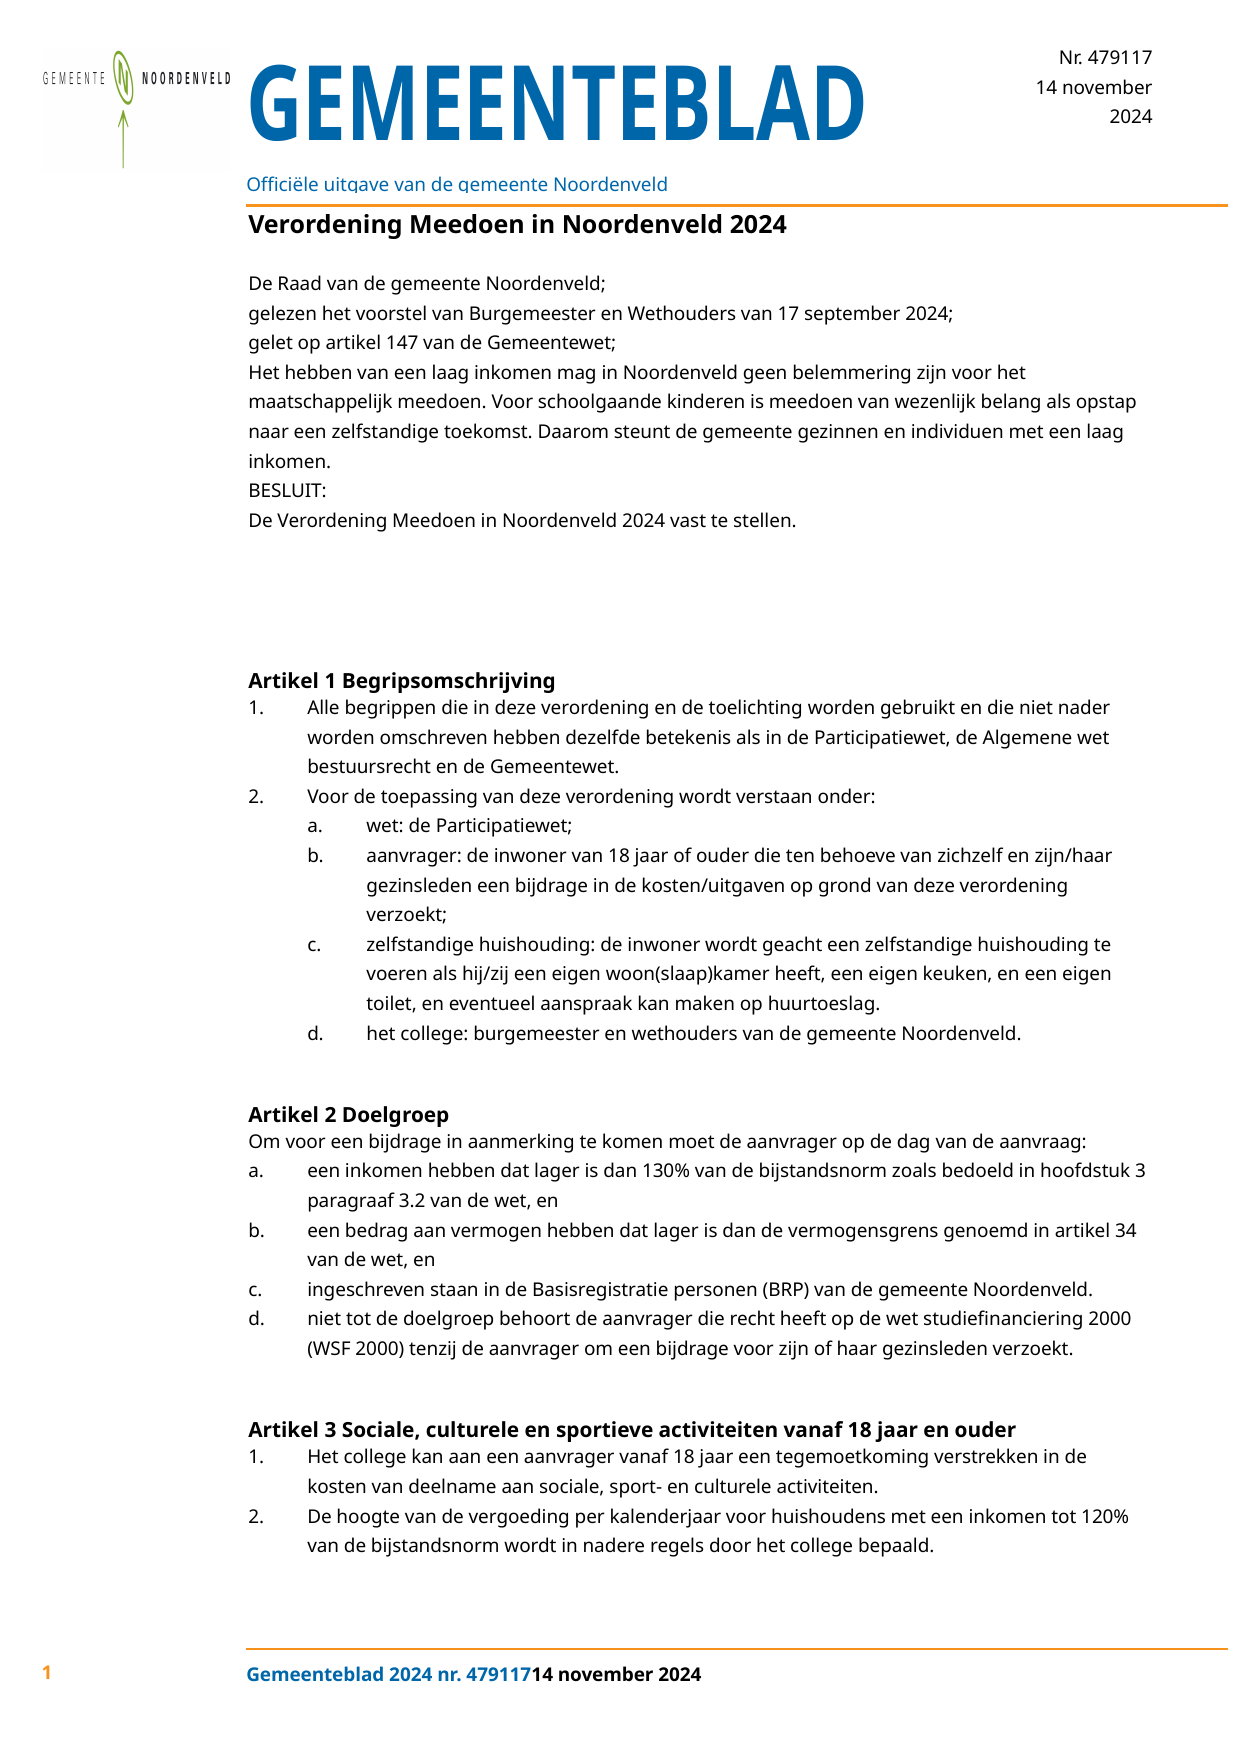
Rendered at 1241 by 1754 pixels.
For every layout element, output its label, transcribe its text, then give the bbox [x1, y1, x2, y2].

list een bedrag aan vermogen hebben dat lager is dan de vermogensgrens genoemd in artikel 34 van de wet, en [248, 1217, 1152, 1272]
text De Verordening Meedoen in Noordenveld 2024 vast te stellen. [248, 507, 1152, 533]
list niet tot de doelgroep behoort de aanvrager die recht heeft op de wet studiefinanciering 2000 (WSF 2000) tenzij de aanvrager om een bijdrage voor zijn of haar gezinsleden verzoekt. [248, 1306, 1152, 1361]
text Artikel 1 Begripsomschrijving [248, 666, 1152, 694]
text De Raad van de gemeente Noordenveld; [248, 270, 1152, 296]
list ingeschreven staan in de Basisregistratie personen (BRP) van de gemeente Noordenveld. [248, 1276, 1152, 1302]
list Voor de toepassing van deze verordening wordt verstaan onder: [248, 783, 1152, 809]
text Verordening Meedoen in Noordenveld 2024 [248, 207, 1152, 241]
list De hoogte van de vergoeding per kalenderjaar voor huishoudens met een inkomen tot 120% van de bijstandsnorm wordt in nadere regels door het college bepaald. [248, 1503, 1152, 1558]
list een inkomen hebben dat lager is dan 130% van de bijstandsnorm zoals bedoeld in hoofdstuk 3 paragraaf 3.2 van de wet, en [248, 1158, 1152, 1213]
text gelezen het voorstel van Burgemeester en Wethouders van 17 september 2024; [248, 300, 1152, 326]
text Artikel 3 Sociale, culturele en sportieve activiteiten vanaf 18 jaar en ouder [248, 1415, 1152, 1444]
text Om voor een bijdrage in aanmerking te komen moet de aanvrager op de dag van de aanvraag: [248, 1128, 1152, 1154]
list het college: burgemeester en wethouders van de gemeente Noordenveld. [307, 1020, 1152, 1045]
text Het hebben van een laag inkomen mag in Noordenveld geen belemmering zijn voor het maatschappelijk meedoen. Voor schoolgaande kinderen is meedoen van wezenlijk belang als opstap naar een zelfstandige toekomst. Daarom steunt de gemeente gezinnen en individuen met een laag inkomen. [248, 359, 1152, 473]
list Het college kan aan een aanvrager vanaf 18 jaar een tegemoetkoming verstrekken in de kosten van deelname aan sociale, sport- en culturele activiteiten. [248, 1444, 1152, 1499]
list Alle begrippen die in deze verordening en de toelichting worden gebruikt en die niet nader worden omschreven hebben dezelfde betekenis als in de Participatiewet, de Algemene wet bestuursrecht en de Gemeentewet. [248, 694, 1152, 779]
list zelfstandige huishouding: de inwoner wordt geacht een zelfstandige huishouding te voeren als hij/zij een eigen woon(slaap)kamer heeft, een eigen keuken, en een eigen toilet, en eventueel aanspraak kan maken op huurtoeslag. [307, 931, 1152, 1016]
list aanvrager: de inwoner van 18 jaar of ouder die ten behoeve van zichzelf en zijn/haar gezinsleden een bijdrage in de kosten/uitgaven op grond van deze verordening verzoekt; [307, 842, 1152, 927]
picture [41, 47, 231, 172]
text gelet op artikel 147 van de Gemeentewet; [248, 329, 1152, 355]
text Artikel 2 Doelgroep [248, 1100, 1152, 1128]
list wet: de Participatiewet; [307, 813, 1152, 838]
text BESLUIT: [248, 477, 1152, 503]
